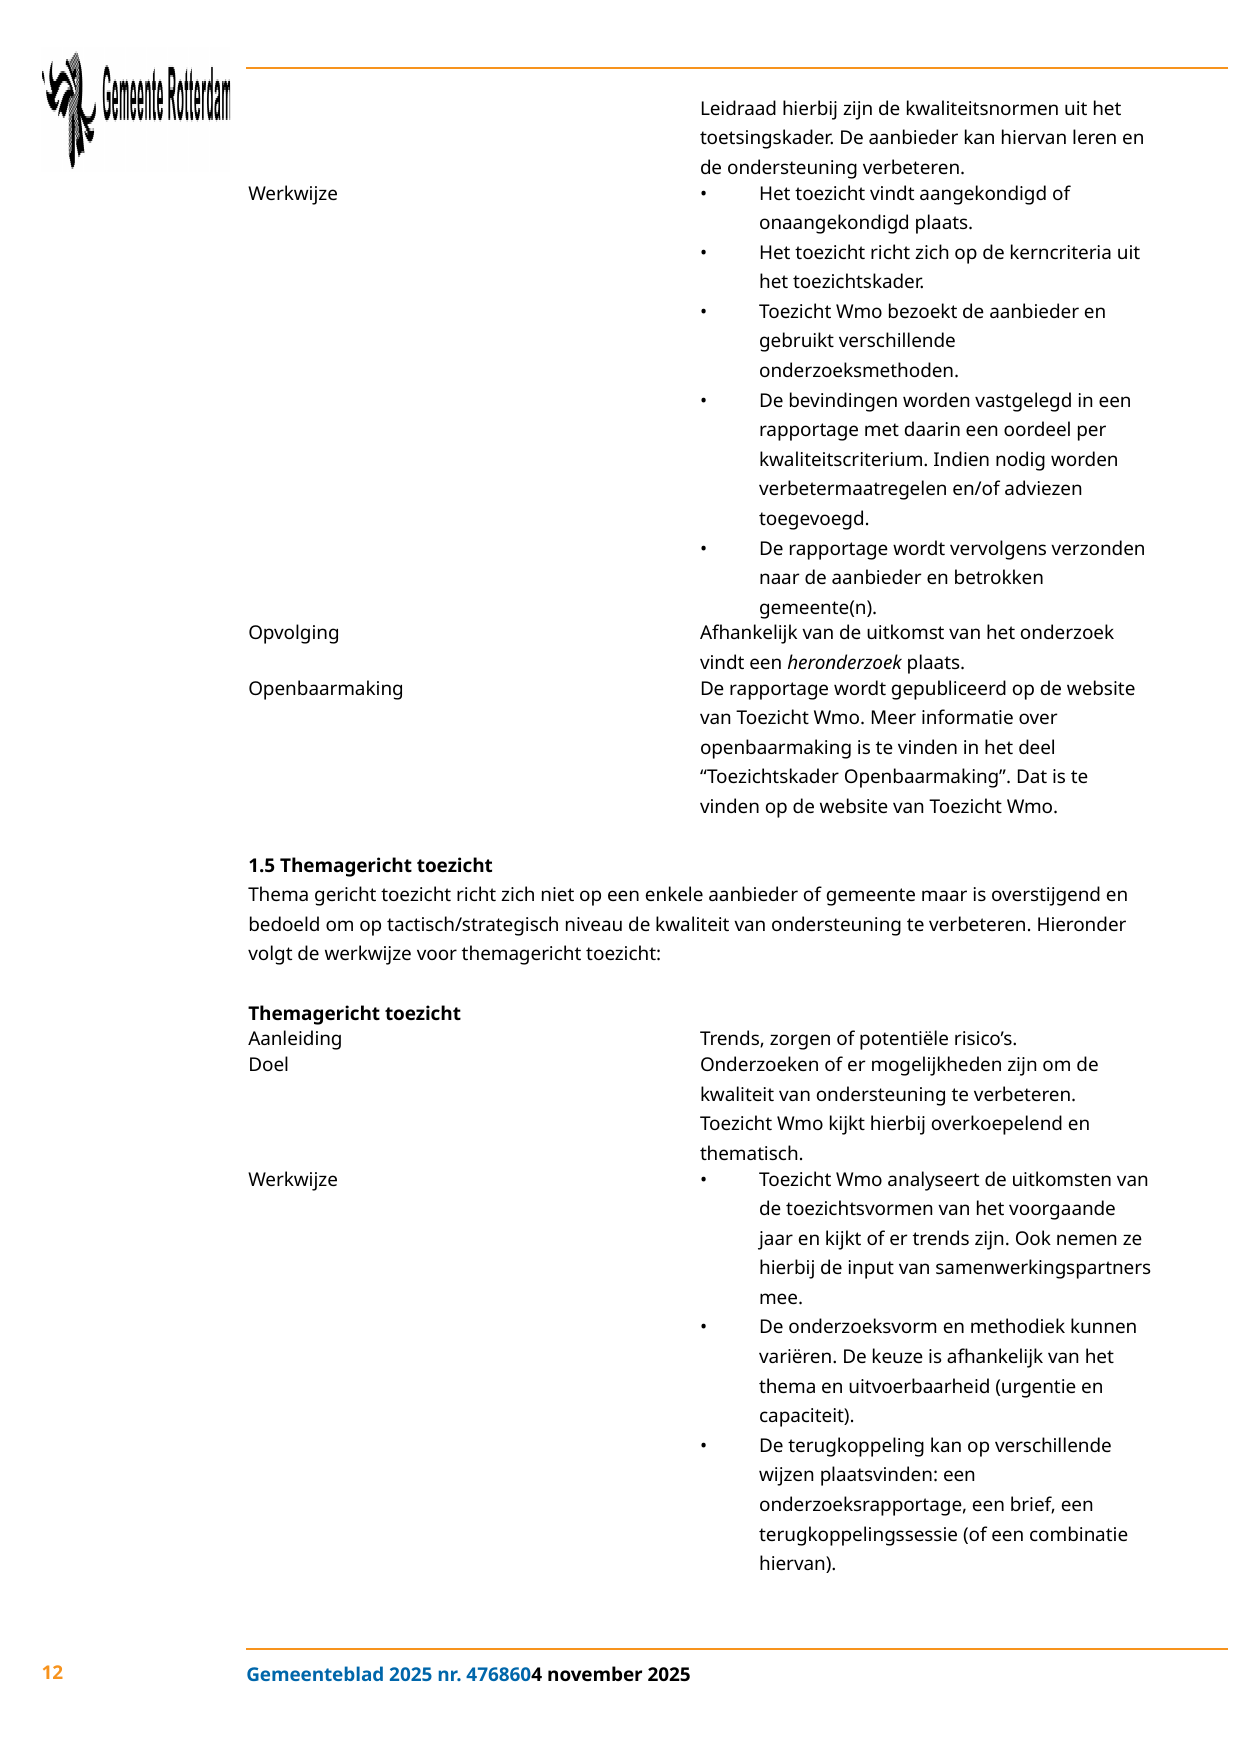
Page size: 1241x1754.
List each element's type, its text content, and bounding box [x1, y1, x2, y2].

table_cell Doel [248, 1051, 700, 1166]
table_cell Het toezicht vindt aangekondigd of onaangekondigd plaats. Het toezicht richt zich op de kerncriteria uit het toezichtskader. Toezicht Wmo bezoekt de aanbieder en gebruikt verschillende onderzoeksmethoden. De bevindingen worden vastgelegd in een rapportage met daarin een oordeel per kwaliteitscriterium. Indien nodig worden verbetermaatregelen en/of adviezen toegevoegd. De rapportage wordt vervolgens verzonden naar de aanbieder en betrokken gemeente(n). [700, 180, 1152, 619]
table_cell Onderzoeken of er mogelijkheden zijn om de kwaliteit van ondersteuning te verbeteren. Toezicht Wmo kijkt hierbij overkoepelend en thematisch. [700, 1051, 1152, 1166]
table_cell Werkwijze [248, 180, 700, 619]
text 1.5 Themagericht toezicht [248, 852, 1152, 877]
table_cell Afhankelijk van de uitkomst van het onderzoek vindt een heronderzoek plaats. [700, 620, 1152, 675]
picture [41, 47, 231, 172]
text Thema gericht toezicht richt zich niet op een enkele aanbieder of gemeente maar is overstijgend en bedoeld om op tactisch/strategisch niveau de kwaliteit van ondersteuning te verbeteren. Hieronder volgt de werkwijze voor themagericht toezicht: [248, 881, 1152, 966]
table_cell Werkwijze [248, 1166, 700, 1576]
table_cell Leidraad hierbij zijn de kwaliteitsnormen uit het toetsingskader. De aanbieder kan hiervan leren en de ondersteuning verbeteren. [700, 95, 1152, 180]
table_cell Openbaarmaking [248, 675, 700, 819]
table_cell De rapportage wordt gepubliceerd op de website van Toezicht Wmo. Meer informatie over openbaarmaking is te vinden in het deel “Toezichtskader Openbaarmaking”. Dat is te vinden op de website van Toezicht Wmo. [700, 675, 1152, 819]
table_cell Trends, zorgen of potentiële risico’s. [700, 1026, 1152, 1051]
table_cell [248, 95, 700, 180]
table_cell Toezicht Wmo analyseert de uitkomsten van de toezichtsvormen van het voorgaande jaar en kijkt of er trends zijn. Ook nemen ze hierbij de input van samenwerkingspartners mee. De onderzoeksvorm en methodiek kunnen variëren. De keuze is afhankelijk van het thema en uitvoerbaarheid (urgentie en capaciteit). De terugkoppeling kan op verschillende wijzen plaatsvinden: een onderzoeksrapportage, een brief, een terugkoppelingssessie (of een combinatie hiervan). [700, 1166, 1152, 1576]
table_cell Aanleiding [248, 1026, 700, 1051]
table_cell Opvolging [248, 620, 700, 675]
table_header Themagericht toezicht [248, 1000, 1152, 1026]
